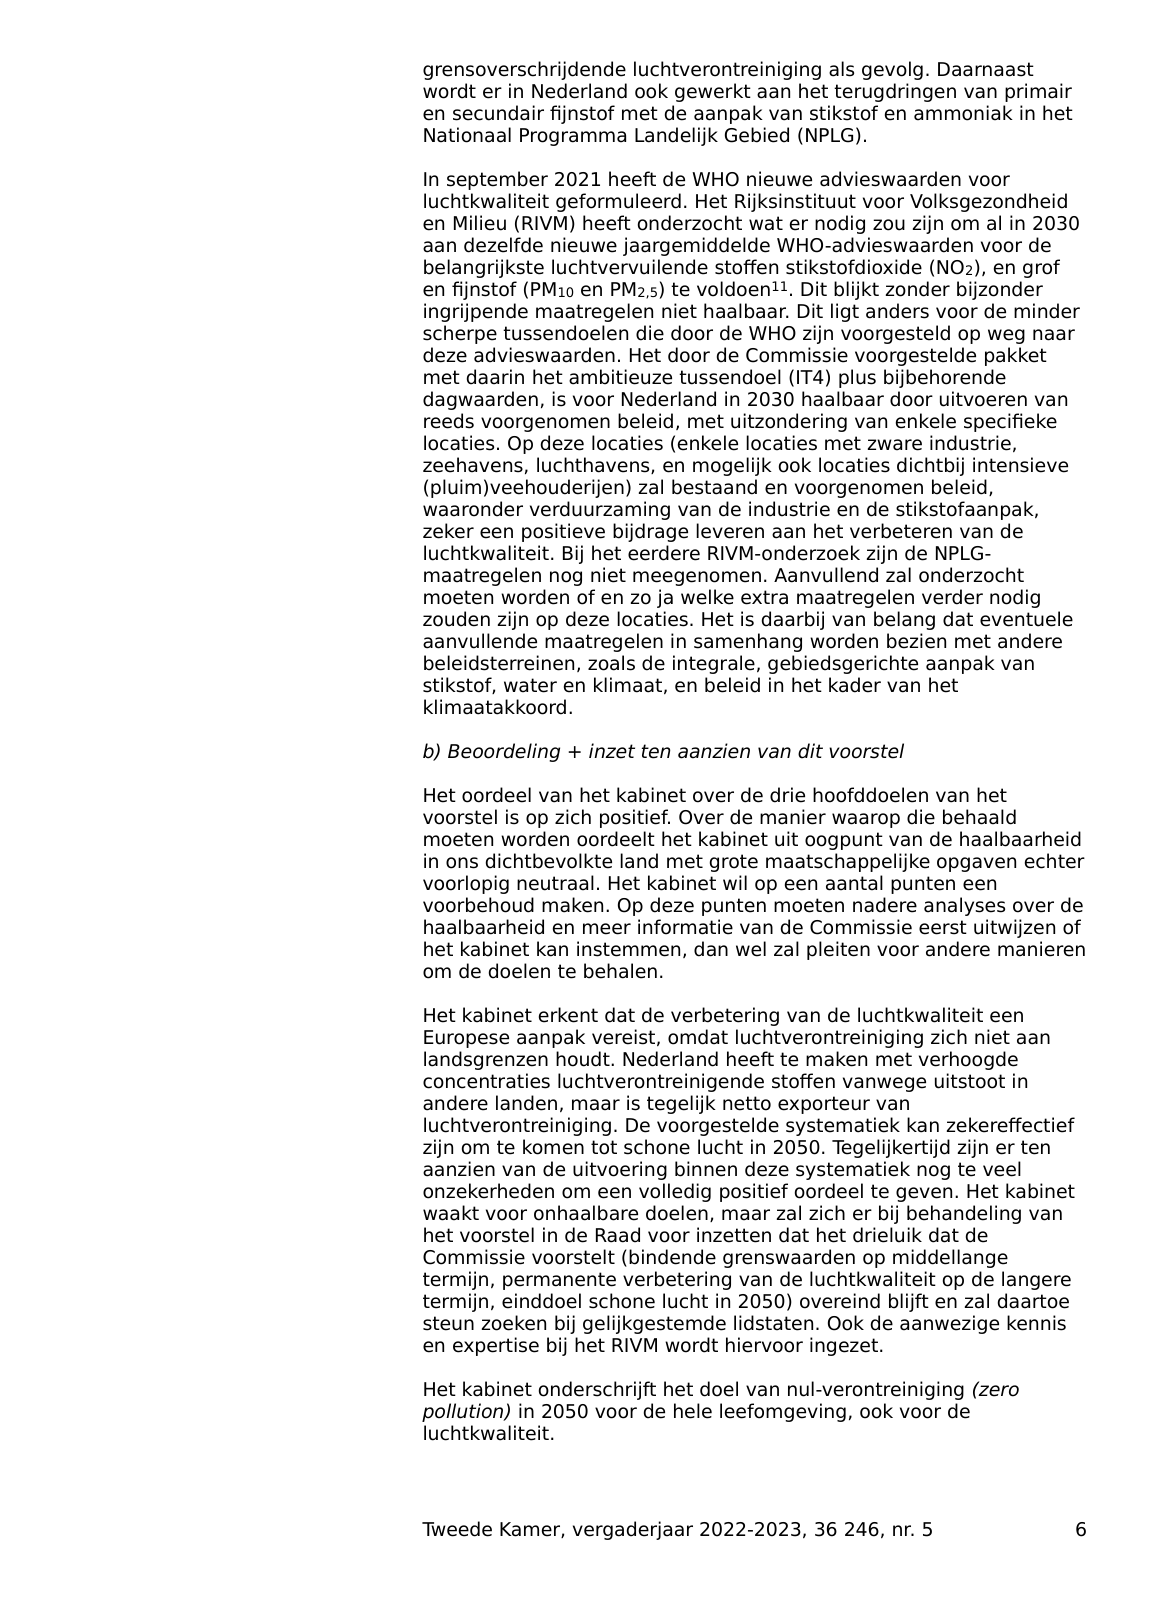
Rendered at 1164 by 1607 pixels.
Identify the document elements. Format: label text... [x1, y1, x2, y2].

text Het kabinet onderschrijft het doel van nul-verontreiniging (zero pollution) in 2050 voor de hele leefomgeving, ook voor de luchtkwaliteit. [422, 1379, 1087, 1445]
text grensoverschrijdende luchtverontreiniging als gevolg. Daarnaast wordt er in Nederland ook gewerkt aan het terugdringen van primair en secundair fijnstof met de aanpak van stikstof en ammoniak in het Nationaal Programma Landelijk Gebied (NPLG). [422, 59, 1087, 147]
text In september 2021 heeft de WHO nieuwe advieswaarden voor luchtkwaliteit geformuleerd. Het Rijksinstituut voor Volksgezondheid en Milieu (RIVM) heeft onderzocht wat er nodig zou zijn om al in 2030 aan dezelfde nieuwe jaargemiddelde WHO-advieswaarden voor de belangrijkste luchtvervuilende stoffen stikstofdioxide (NO2), en grof en fijnstof (PM10 en PM2,5) te voldoen11. Dit blijkt zonder bijzonder ingrijpende maatregelen niet haalbaar. Dit ligt anders voor de minder scherpe tussendoelen die door de WHO zijn voorgesteld op weg naar deze advieswaarden. Het door de Commissie voorgestelde pakket met daarin het ambitieuze tussendoel (IT4) plus bijbehorende dagwaarden, is voor Nederland in 2030 haalbaar door uitvoeren van reeds voorgenomen beleid, met uitzondering van enkele specifieke locaties. Op deze locaties (enkele locaties met zware industrie, zeehavens, luchthavens, en mogelijk ook locaties dichtbij intensieve (pluim)veehouderijen) zal bestaand en voorgenomen beleid, waaronder verduurzaming van de industrie en de stikstofaanpak, zeker een positieve bijdrage leveren aan het verbeteren van de luchtkwaliteit. Bij het eerdere RIVM-onderzoek zijn de NPLG-maatregelen nog niet meegenomen. Aanvullend zal onderzocht moeten worden of en zo ja welke extra maatregelen verder nodig zouden zijn op deze locaties. Het is daarbij van belang dat eventuele aanvullende maatregelen in samenhang worden bezien met andere beleidsterreinen, zoals de integrale, gebiedsgerichte aanpak van stikstof, water en klimaat, en beleid in het kader van het klimaatakkoord. [422, 169, 1087, 719]
subtitle b) Beoordeling + inzet ten aanzien van dit voorstel [422, 741, 1087, 763]
text Het oordeel van het kabinet over de drie hoofddoelen van het voorstel is op zich positief. Over de manier waarop die behaald moeten worden oordeelt het kabinet uit oogpunt van de haalbaarheid in ons dichtbevolkte land met grote maatschappelijke opgaven echter voorlopig neutraal. Het kabinet wil op een aantal punten een voorbehoud maken. Op deze punten moeten nadere analyses over de haalbaarheid en meer informatie van de Commissie eerst uitwijzen of het kabinet kan instemmen, dan wel zal pleiten voor andere manieren om de doelen te behalen. [422, 785, 1087, 983]
text Het kabinet erkent dat de verbetering van de luchtkwaliteit een Europese aanpak vereist, omdat luchtverontreiniging zich niet aan landsgrenzen houdt. Nederland heeft te maken met verhoogde concentraties luchtverontreinigende stoffen vanwege uitstoot in andere landen, maar is tegelijk netto exporteur van luchtverontreiniging. De voorgestelde systematiek kan zekereffectief zijn om te komen tot schone lucht in 2050. Tegelijkertijd zijn er ten aanzien van de uitvoering binnen deze systematiek nog te veel onzekerheden om een volledig positief oordeel te geven. Het kabinet waakt voor onhaalbare doelen, maar zal zich er bij behandeling van het voorstel in de Raad voor inzetten dat het drieluik dat de Commissie voorstelt (bindende grenswaarden op middellange termijn, permanente verbetering van de luchtkwaliteit op de langere termijn, einddoel schone lucht in 2050) overeind blijft en zal daartoe steun zoeken bij gelijkgestemde lidstaten. Ook de aanwezige kennis en expertise bij het RIVM wordt hiervoor ingezet. [422, 1005, 1087, 1357]
